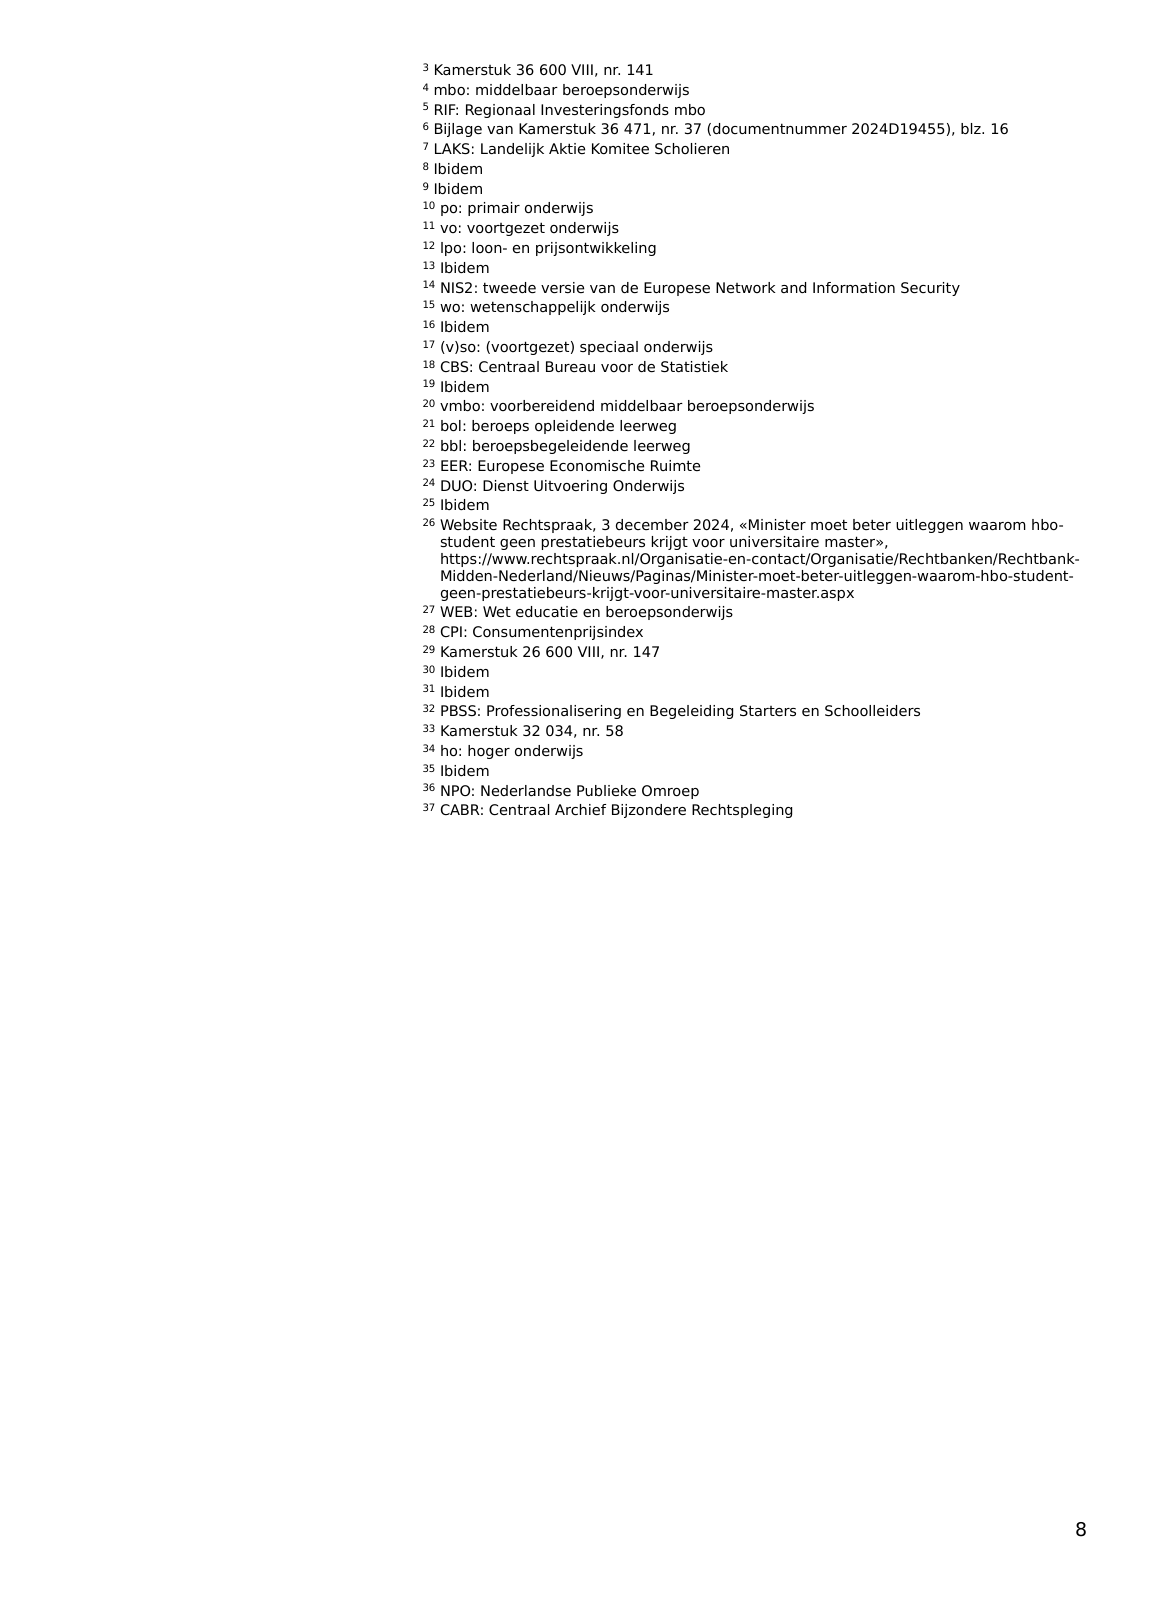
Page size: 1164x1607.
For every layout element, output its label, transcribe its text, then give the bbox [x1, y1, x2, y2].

table_cell 3 Kamerstuk 36 600 VIII, nr. 141 4 mbo: middelbaar beroepsonderwijs 5 RIF: Regionaal Investeringsfonds mbo 6 Bijlage van Kamerstuk 36 471, nr. 37 (documentnummer 2024D19455), blz. 16 7 LAKS: Landelijk Aktie Komitee Scholieren 8 Ibidem 9 Ibidem 10 po: primair onderwijs 11 vo: voortgezet onderwijs 12 lpo: loon- en prijsontwikkeling 13 Ibidem 14 NIS2: tweede versie van de Europese Network and Information Security 15 wo: wetenschappelijk onderwijs 16 Ibidem 17 (v)so: (voortgezet) speciaal onderwijs 18 CBS: Centraal Bureau voor de Statistiek 19 Ibidem 20 vmbo: voorbereidend middelbaar beroepsonderwijs 21 bol: beroeps opleidende leerweg 22 bbl: beroepsbegeleidende leerweg 23 EER: Europese Economische Ruimte 24 DUO: Dienst Uitvoering Onderwijs 25 Ibidem 26 Website Rechtspraak, 3 december 2024, «Minister moet beter uitleggen waarom hbo-student geen prestatiebeurs krijgt voor universitaire master», https://www.rechtspraak.nl/Organisatie-en-contact/Organisatie/Rechtbanken/Rechtbank-Midden-Nederland/Nieuws/Paginas/Minister-moet-beter-uitleggen-waarom-hbo-student-geen-prestatiebeurs-krijgt-voor-universitaire-master.aspx 27 WEB: Wet educatie en beroepsonderwijs 28 CPI: Consumentenprijsindex 29 Kamerstuk 26 600 VIII, nr. 147 30 Ibidem 31 Ibidem 32 PBSS: Professionalisering en Begeleiding Starters en Schoolleiders 33 Kamerstuk 32 034, nr. 58 34 ho: hoger onderwijs 35 Ibidem 36 NPO: Nederlandse Publieke Omroep 37 CABR: Centraal Archief Bijzondere Rechtspleging [422, 59, 1087, 819]
